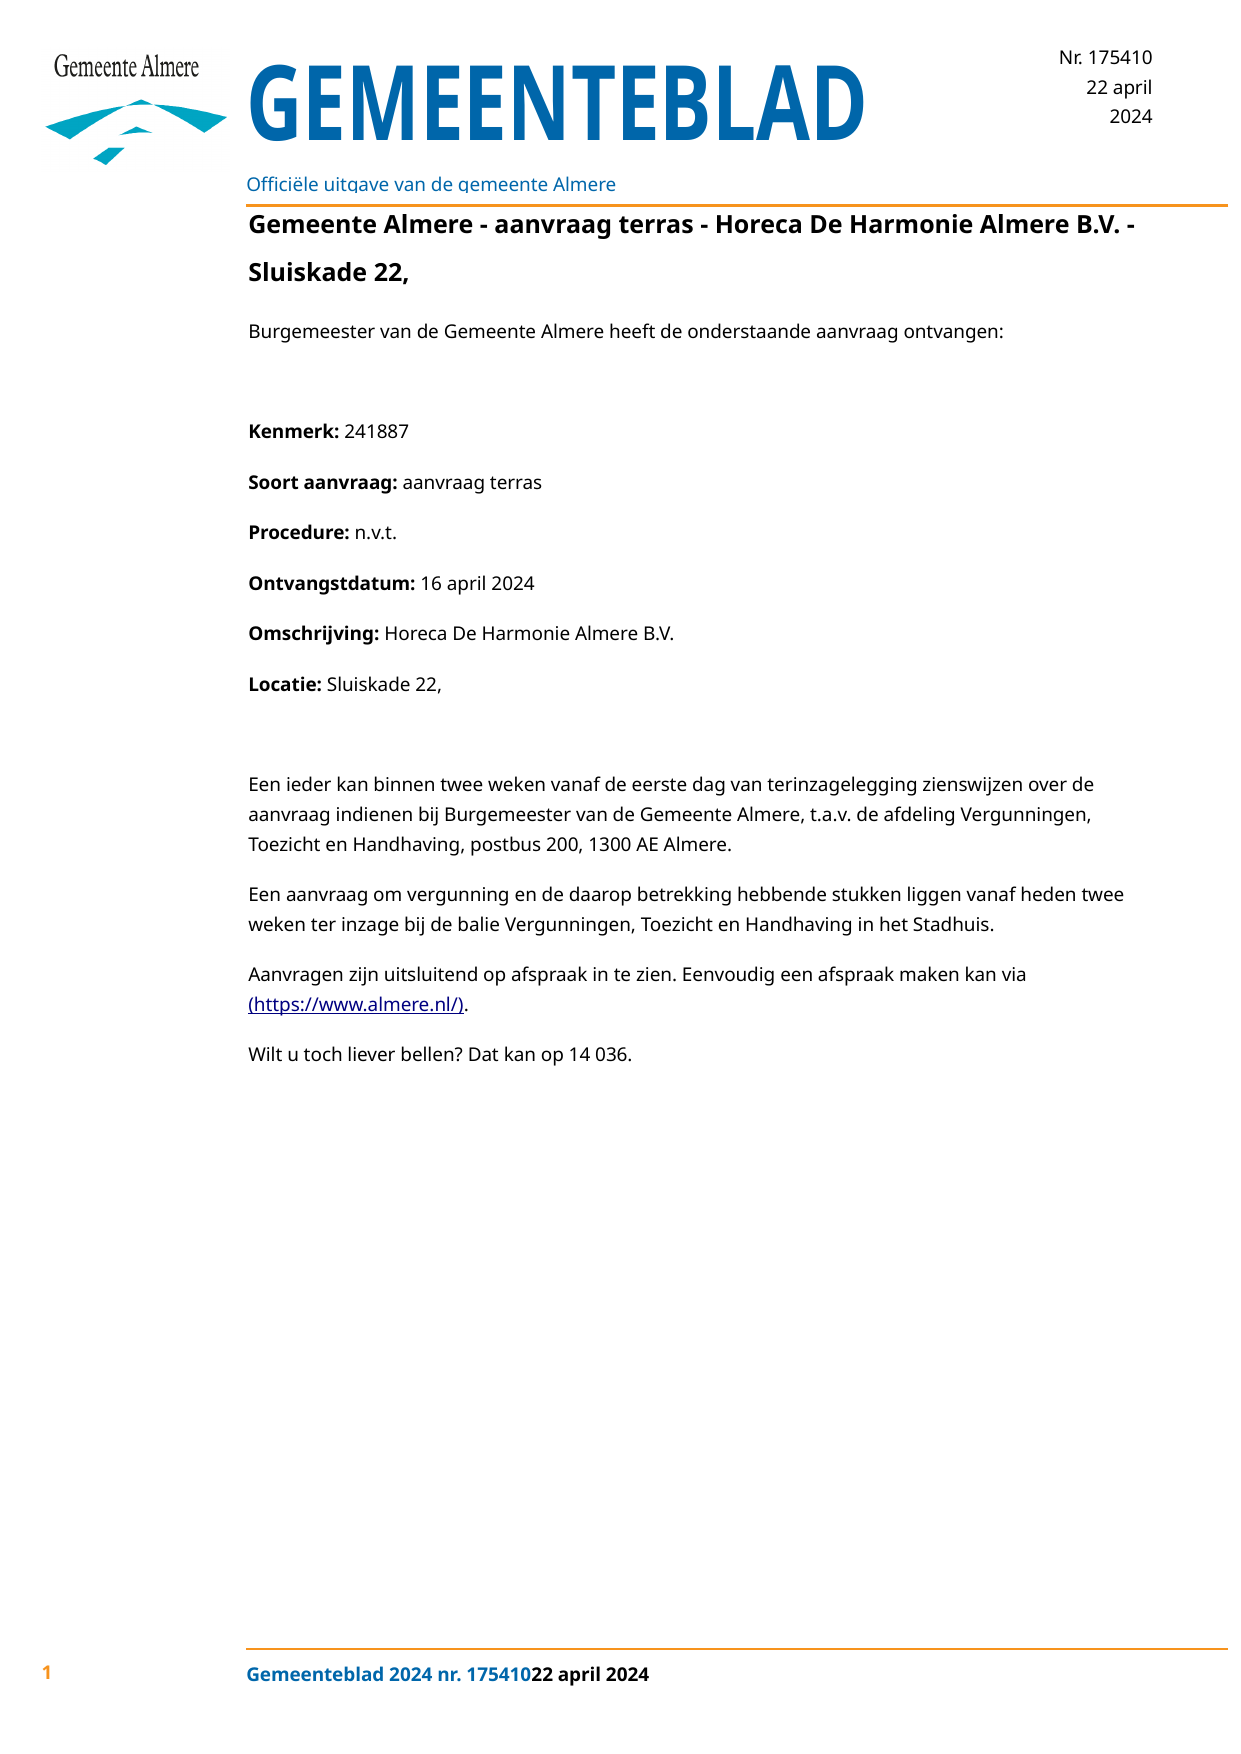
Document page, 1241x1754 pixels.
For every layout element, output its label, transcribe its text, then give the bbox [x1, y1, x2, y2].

text Een aanvraag om vergunning en de daarop betrekking hebbende stukken liggen vanaf heden twee weken ter inzage bij de balie Vergunningen, Toezicht en Handhaving in het Stadhuis. [248, 881, 1152, 937]
text Soort aanvraag: aanvraag terras [248, 469, 1152, 495]
text Wilt u toch liever bellen? Dat kan op 14 036. [248, 1041, 1152, 1067]
text Omschrijving: Horeca De Harmonie Almere B.V. [248, 620, 1152, 646]
text Burgemeester van de Gemeente Almere heeft de onderstaande aanvraag ontvangen: [248, 318, 1152, 344]
text Gemeente Almere - aanvraag terras - Horeca De Harmonie Almere B.V. - Sluiskade 22, [248, 207, 1152, 288]
text Een ieder kan binnen twee weken vanaf de eerste dag van terinzagelegging zienswijzen over de aanvraag indienen bij Burgemeester van de Gemeente Almere, t.a.v. de afdeling Vergunningen, Toezicht en Handhaving, postbus 200, 1300 AE Almere. [248, 772, 1152, 857]
text Locatie: Sluiskade 22, [248, 671, 1152, 697]
text Ontvangstdatum: 16 april 2024 [248, 570, 1152, 596]
text Kenmerk: 241887 [248, 419, 1152, 444]
text Aanvragen zijn uitsluitend op afspraak in te zien. Eenvoudig een afspraak maken kan via (https://www.almere.nl/). [248, 961, 1152, 1017]
text Procedure: n.v.t. [248, 519, 1152, 545]
picture [41, 47, 231, 172]
